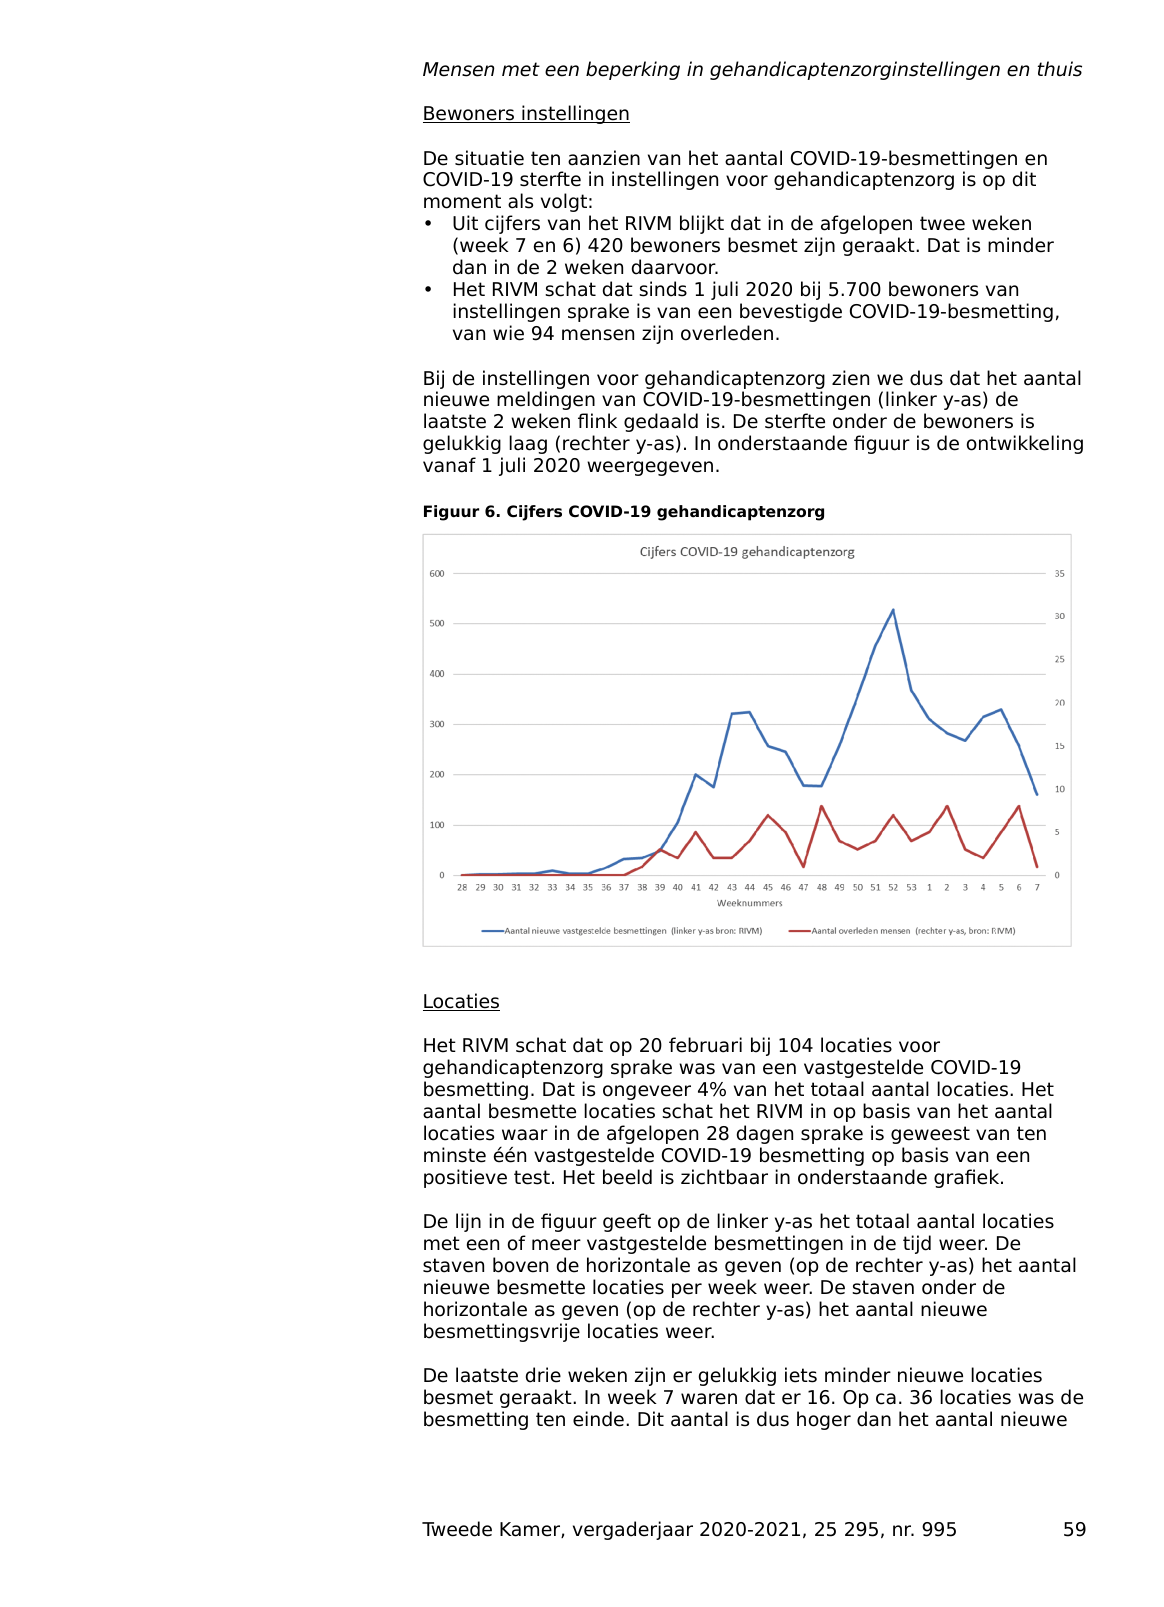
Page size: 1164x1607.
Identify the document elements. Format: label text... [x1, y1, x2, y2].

text De situatie ten aanzien van het aantal COVID-19-besmettingen en COVID-19 sterfte in instellingen voor gehandicaptenzorg is op dit moment als volgt: [422, 147, 1087, 213]
text Figuur 6. Cijfers COVID-19 gehandicaptenzorg [422, 503, 1072, 521]
text Het RIVM schat dat op 20 februari bij 104 locaties voor gehandicaptenzorg sprake was van een vastgestelde COVID-19 besmetting. Dat is ongeveer 4% van het totaal aantal locaties. Het aantal besmette locaties schat het RIVM in op basis van het aantal locaties waar in de afgelopen 28 dagen sprake is geweest van ten minste één vastgestelde COVID-19 besmetting op basis van een positieve test. Het beeld is zichtbaar in onderstaande grafiek. [422, 1035, 1087, 1189]
picture [422, 533, 1072, 947]
subtitle Mensen met een beperking in gehandicaptenzorginstellingen en thuis [422, 59, 1087, 81]
text De laatste drie weken zijn er gelukkig iets minder nieuwe locaties besmet geraakt. In week 7 waren dat er 16. Op ca. 36 locaties was de besmetting ten einde. Dit aantal is dus hoger dan het aantal nieuwe [422, 1365, 1087, 1431]
text Bij de instellingen voor gehandicaptenzorg zien we dus dat het aantal nieuwe meldingen van COVID-19-besmettingen (linker y-as) de laatste 2 weken flink gedaald is. De sterfte onder de bewoners is gelukkig laag (rechter y-as). In onderstaande figuur is de ontwikkeling vanaf 1 juli 2020 weergegeven. [422, 367, 1087, 477]
text De lijn in de figuur geeft op de linker y-as het totaal aantal locaties met een of meer vastgestelde besmettingen in de tijd weer. De staven boven de horizontale as geven (op de rechter y-as) het aantal nieuwe besmette locaties per week weer. De staven onder de horizontale as geven (op de rechter y-as) het aantal nieuwe besmettingsvrije locaties weer. [422, 1211, 1087, 1343]
subtitle Bewoners instellingen [422, 103, 1087, 125]
subtitle Locaties [422, 991, 1087, 1013]
text • Het RIVM schat dat sinds 1 juli 2020 bij 5.700 bewoners van instellingen sprake is van een bevestigde COVID-19-besmetting, van wie 94 mensen zijn overleden. [422, 279, 1087, 345]
text • Uit cijfers van het RIVM blijkt dat in de afgelopen twee weken (week 7 en 6) 420 bewoners besmet zijn geraakt. Dat is minder dan in de 2 weken daarvoor. [422, 213, 1087, 279]
